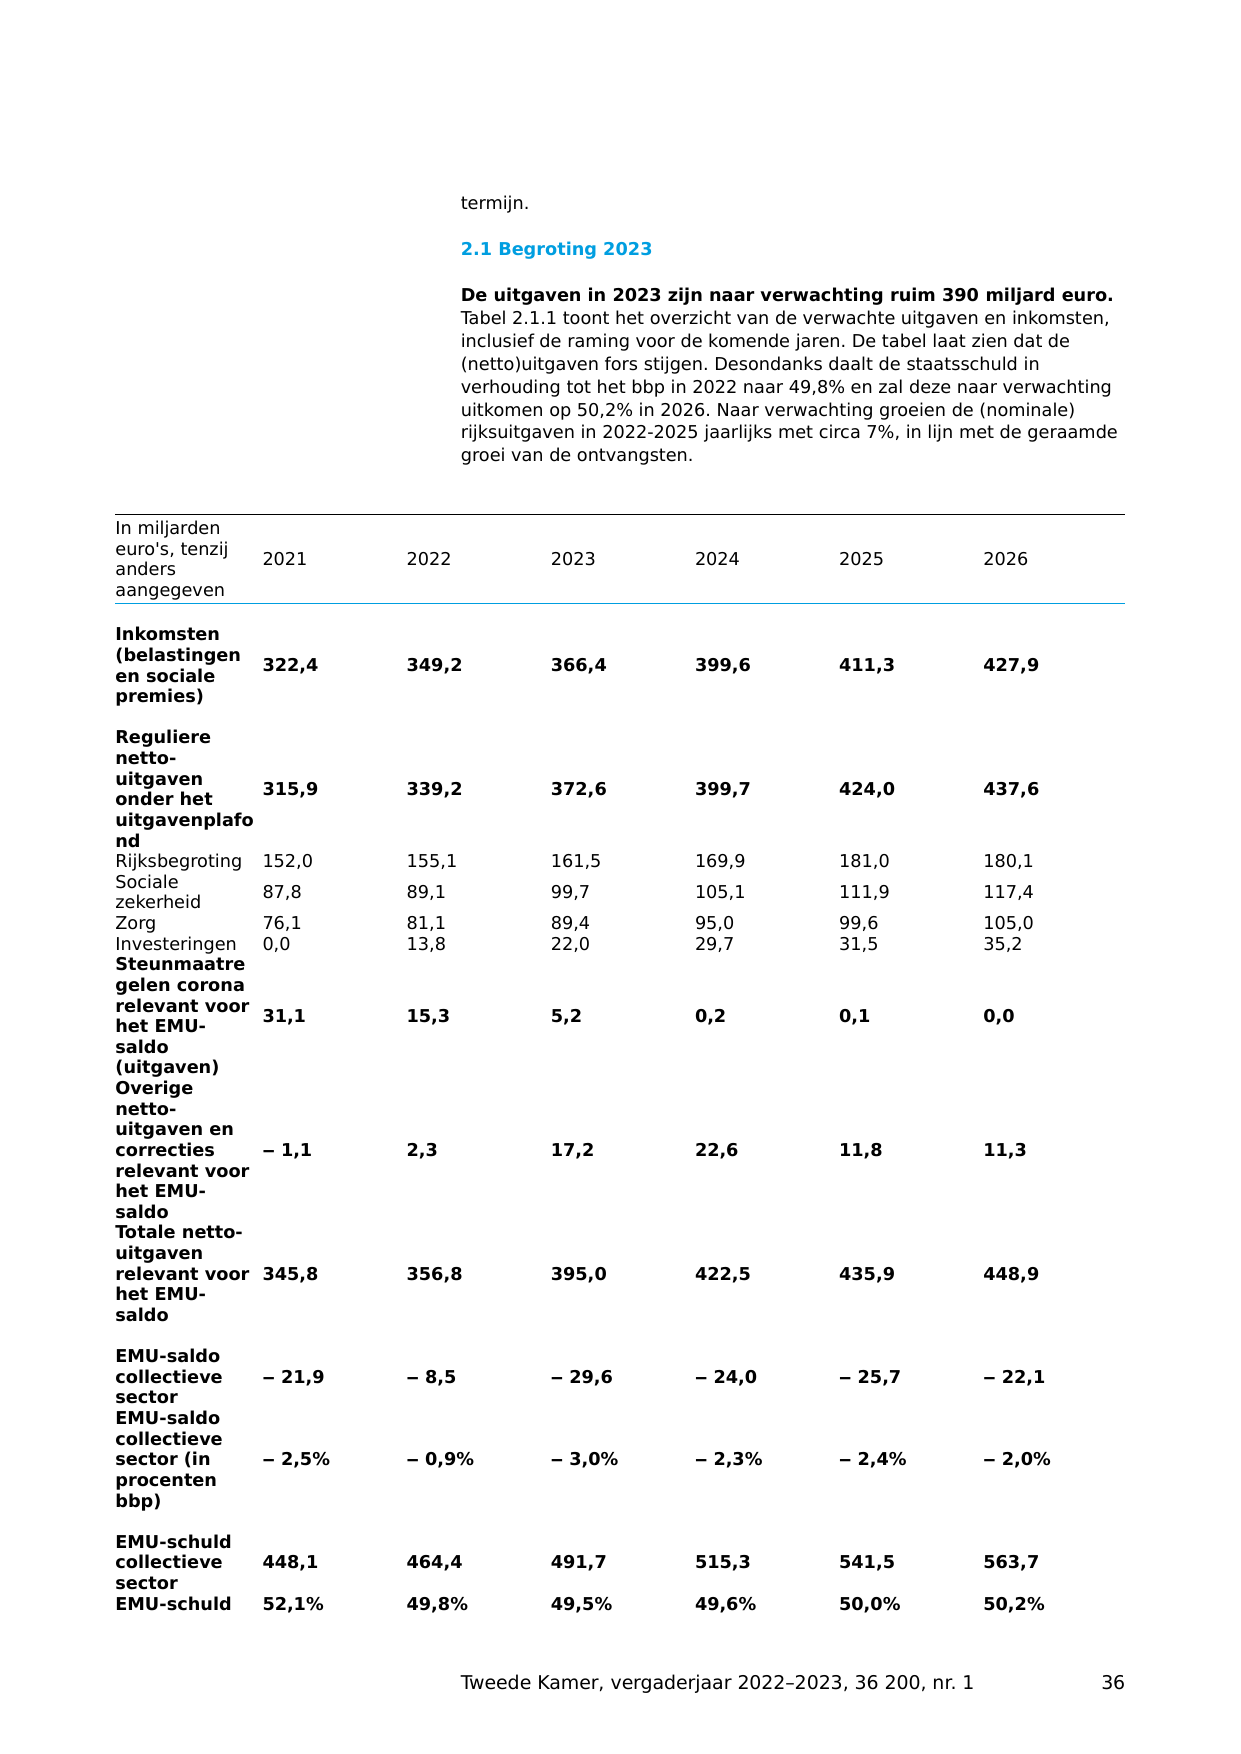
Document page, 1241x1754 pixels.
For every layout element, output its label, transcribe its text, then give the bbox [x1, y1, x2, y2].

table_cell [259, 707, 403, 727]
text termijn. [461, 191, 1125, 214]
table_cell 2026 [980, 515, 1125, 603]
table_cell 87,8 [259, 872, 403, 913]
table_cell Rijksbegroting [115, 851, 259, 872]
table_cell [404, 707, 548, 727]
table_cell [548, 1326, 692, 1346]
table_cell [980, 604, 1125, 624]
table_cell [548, 604, 692, 624]
table_cell 322,4 [259, 624, 403, 707]
table_cell ‒ 0,9% [404, 1408, 548, 1511]
table_cell 2023 [548, 515, 692, 603]
table_cell EMU-schuld collectieve sector [115, 1532, 259, 1594]
table_cell 89,1 [404, 872, 548, 913]
table_cell [259, 604, 403, 624]
table_cell 95,0 [692, 913, 836, 934]
table_cell ‒ 22,1 [980, 1346, 1125, 1408]
table_cell Steunmaatregelen corona relevant voor het EMU-saldo (uitgaven) [115, 954, 259, 1078]
table_cell Totale netto-uitgaven relevant voor het EMU-saldo [115, 1223, 259, 1326]
table_cell 356,8 [404, 1223, 548, 1326]
table_cell ‒ 2,5% [259, 1408, 403, 1511]
table_cell 339,2 [404, 728, 548, 851]
table_cell 13,8 [404, 934, 548, 954]
table_cell 180,1 [980, 851, 1125, 872]
table_cell 5,2 [548, 954, 692, 1078]
table_cell 345,8 [259, 1223, 403, 1326]
table_cell 89,4 [548, 913, 692, 934]
table_cell [115, 1511, 259, 1532]
table_cell 181,0 [836, 851, 980, 872]
table_cell [692, 1326, 836, 1346]
table_cell [404, 1326, 548, 1346]
table_cell 399,6 [692, 624, 836, 707]
table_cell In miljarden euro's, tenzij anders aangegeven [115, 515, 259, 603]
table_cell 563,7 [980, 1532, 1125, 1594]
table_cell 2,3 [404, 1078, 548, 1222]
table_cell 22,0 [548, 934, 692, 954]
table_cell 117,4 [980, 872, 1125, 913]
table_cell 435,9 [836, 1223, 980, 1326]
table_header Tabel 2.1.1 Budgettaire kerngegevens [115, 489, 1125, 514]
table_cell 0,0 [259, 934, 403, 954]
table_cell [115, 604, 259, 624]
table_cell 437,6 [980, 728, 1125, 851]
table_cell 448,1 [259, 1532, 403, 1594]
table_cell 76,1 [259, 913, 403, 934]
table_cell [404, 1511, 548, 1532]
table_cell [836, 604, 980, 624]
table_cell 0,1 [836, 954, 980, 1078]
table_cell 169,9 [692, 851, 836, 872]
table_cell 372,6 [548, 728, 692, 851]
table_cell [836, 707, 980, 727]
table_cell 49,5% [548, 1594, 692, 1614]
table_cell [692, 604, 836, 624]
table_cell 81,1 [404, 913, 548, 934]
table_cell 2024 [692, 515, 836, 603]
table_cell EMU-saldo collectieve sector (in procenten bbp) [115, 1408, 259, 1511]
table_cell 427,9 [980, 624, 1125, 707]
table_cell 31,5 [836, 934, 980, 954]
title 2.1 Begroting 2023 [461, 237, 1125, 259]
table_cell 349,2 [404, 624, 548, 707]
table_cell [836, 1326, 980, 1346]
table_cell [836, 1511, 980, 1532]
table_cell ‒ 2,0% [980, 1408, 1125, 1511]
table_cell 105,1 [692, 872, 836, 913]
table_cell Sociale zekerheid [115, 872, 259, 913]
table_cell [980, 1326, 1125, 1346]
table_cell 515,3 [692, 1532, 836, 1594]
table_cell [404, 604, 548, 624]
table_cell 35,2 [980, 934, 1125, 954]
table_cell 50,2% [980, 1594, 1125, 1614]
table_cell 2022 [404, 515, 548, 603]
table_cell 2021 [259, 515, 403, 603]
table_cell [115, 707, 259, 727]
table_cell [259, 1511, 403, 1532]
table_cell [259, 1326, 403, 1346]
table_cell 0,0 [980, 954, 1125, 1078]
table_cell 99,7 [548, 872, 692, 913]
table_cell 111,9 [836, 872, 980, 913]
table_cell 17,2 [548, 1078, 692, 1222]
table_cell ‒ 2,4% [836, 1408, 980, 1511]
table_cell ‒ 1,1 [259, 1078, 403, 1222]
table_cell 22,6 [692, 1078, 836, 1222]
table_cell 448,9 [980, 1223, 1125, 1326]
table_cell 50,0% [836, 1594, 980, 1614]
table_cell [980, 707, 1125, 727]
table_cell 49,6% [692, 1594, 836, 1614]
table_cell Investeringen [115, 934, 259, 954]
table_cell 105,0 [980, 913, 1125, 934]
table_cell 29,7 [692, 934, 836, 954]
table_cell EMU-saldo collectieve sector [115, 1346, 259, 1408]
table_cell ‒ 25,7 [836, 1346, 980, 1408]
table_cell 99,6 [836, 913, 980, 934]
table_cell 315,9 [259, 728, 403, 851]
table_cell [692, 707, 836, 727]
table_cell 52,1% [259, 1594, 403, 1614]
table_cell [980, 1511, 1125, 1532]
table_cell 464,4 [404, 1532, 548, 1594]
table_cell ‒ 2,3% [692, 1408, 836, 1511]
table_cell 0,2 [692, 954, 836, 1078]
table_cell 424,0 [836, 728, 980, 851]
table_cell Inkomsten (belastingen en sociale premies) [115, 624, 259, 707]
table_cell Zorg [115, 913, 259, 934]
table_cell ‒ 21,9 [259, 1346, 403, 1408]
table_cell [548, 707, 692, 727]
table_cell 491,7 [548, 1532, 692, 1594]
table_cell 541,5 [836, 1532, 980, 1594]
table_cell Reguliere netto-uitgaven onder het uitgavenplafond [115, 728, 259, 851]
table_cell ‒ 3,0% [548, 1408, 692, 1511]
table_cell ‒ 24,0 [692, 1346, 836, 1408]
table_cell 411,3 [836, 624, 980, 707]
table_cell Overige netto-uitgaven en correcties relevant voor het EMU-saldo [115, 1078, 259, 1222]
table_cell 152,0 [259, 851, 403, 872]
table_cell [115, 1326, 259, 1346]
table_cell 15,3 [404, 954, 548, 1078]
table_cell [548, 1511, 692, 1532]
table_cell 399,7 [692, 728, 836, 851]
table_cell 366,4 [548, 624, 692, 707]
table_cell [692, 1511, 836, 1532]
table_cell 161,5 [548, 851, 692, 872]
table_cell 2025 [836, 515, 980, 603]
table_cell 422,5 [692, 1223, 836, 1326]
table_cell EMU-schuld [115, 1594, 259, 1614]
table_cell 155,1 [404, 851, 548, 872]
table_cell ‒ 29,6 [548, 1346, 692, 1408]
table_cell 11,3 [980, 1078, 1125, 1222]
table_cell ‒ 8,5 [404, 1346, 548, 1408]
table_cell 31,1 [259, 954, 403, 1078]
table_cell 49,8% [404, 1594, 548, 1614]
text De uitgaven in 2023 zijn naar verwachting ruim 390 miljard euro. Tabel 2.1.1 toont het overzicht van de verwachte uitgaven en inkomsten, inclusief de raming voor de komende jaren. De tabel laat zien dat de (netto)uitgaven fors stijgen. Desondanks daalt de staatsschuld in verhouding tot het bbp in 2022 naar 49,8% en zal deze naar verwachting uitkomen op 50,2% in 2026. Naar verwachting groeien de (nominale) rijksuitgaven in 2022-2025 jaarlijks met circa 7%, in lijn met de geraamde groei van de ontvangsten. [461, 283, 1125, 466]
table_cell 395,0 [548, 1223, 692, 1326]
table_cell 11,8 [836, 1078, 980, 1222]
